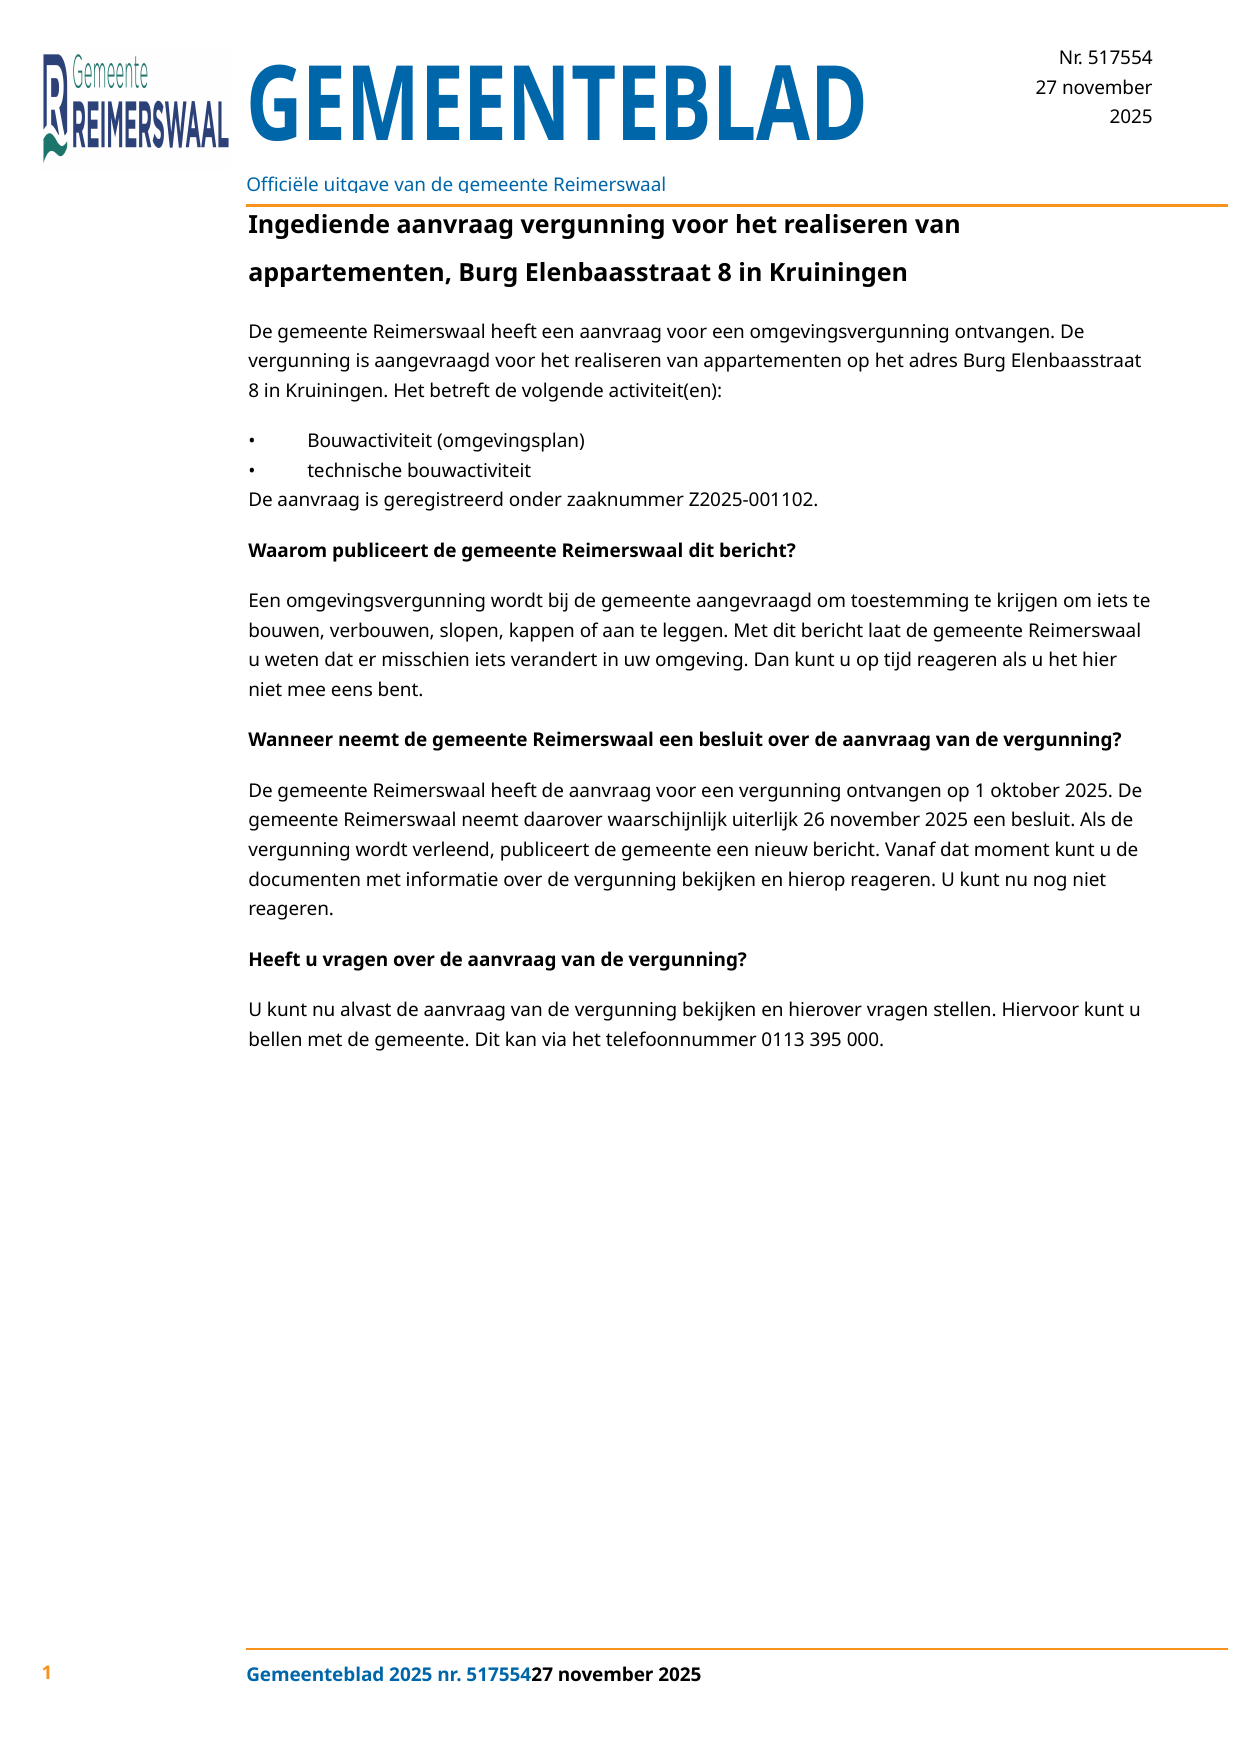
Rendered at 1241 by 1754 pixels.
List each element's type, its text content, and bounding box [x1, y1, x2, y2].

text Wanneer neemt de gemeente Reimerswaal een besluit over de aanvraag van de vergunning? [248, 727, 1152, 752]
text De gemeente Reimerswaal heeft een aanvraag voor een omgevingsvergunning ontvangen. De vergunning is aangevraagd voor het realiseren van appartementen op het adres Burg Elenbaasstraat 8 in Kruiningen. Het betreft de volgende activiteit(en): [248, 318, 1152, 403]
text Een omgevingsvergunning wordt bij de gemeente aangevraagd om toestemming te krijgen om iets te bouwen, verbouwen, slopen, kappen of aan te leggen. Met dit bericht laat de gemeente Reimerswaal u weten dat er misschien iets verandert in uw omgeving. Dan kunt u op tijd reageren als u het hier niet mee eens bent. [248, 587, 1152, 702]
text De gemeente Reimerswaal heeft de aanvraag voor een vergunning ontvangen op 1 oktober 2025. De gemeente Reimerswaal neemt daarover waarschijnlijk uiterlijk 26 november 2025 een besluit. Als de vergunning wordt verleend, publiceert de gemeente een nieuw bericht. Vanaf dat moment kunt u de documenten met informatie over de vergunning bekijken en hierop reageren. U kunt nu nog niet reageren. [248, 777, 1152, 921]
text U kunt nu alvast de aanvraag van de vergunning bekijken en hierover vragen stellen. Hiervoor kunt u bellen met de gemeente. Dit kan via het telefoonnummer 0113 395 000. [248, 996, 1152, 1052]
text Heeft u vragen over de aanvraag van de vergunning? [248, 946, 1152, 972]
text Ingediende aanvraag vergunning voor het realiseren van appartementen, Burg Elenbaasstraat 8 in Kruiningen [248, 207, 1152, 288]
text De aanvraag is geregistreerd onder zaaknummer Z2025-001102. [248, 487, 1152, 512]
list Bouwactiviteit (omgevingsplan) [248, 427, 1152, 453]
list technische bouwactiviteit [248, 457, 1152, 483]
picture [41, 47, 231, 172]
text Waarom publiceert de gemeente Reimerswaal dit bericht? [248, 537, 1152, 563]
